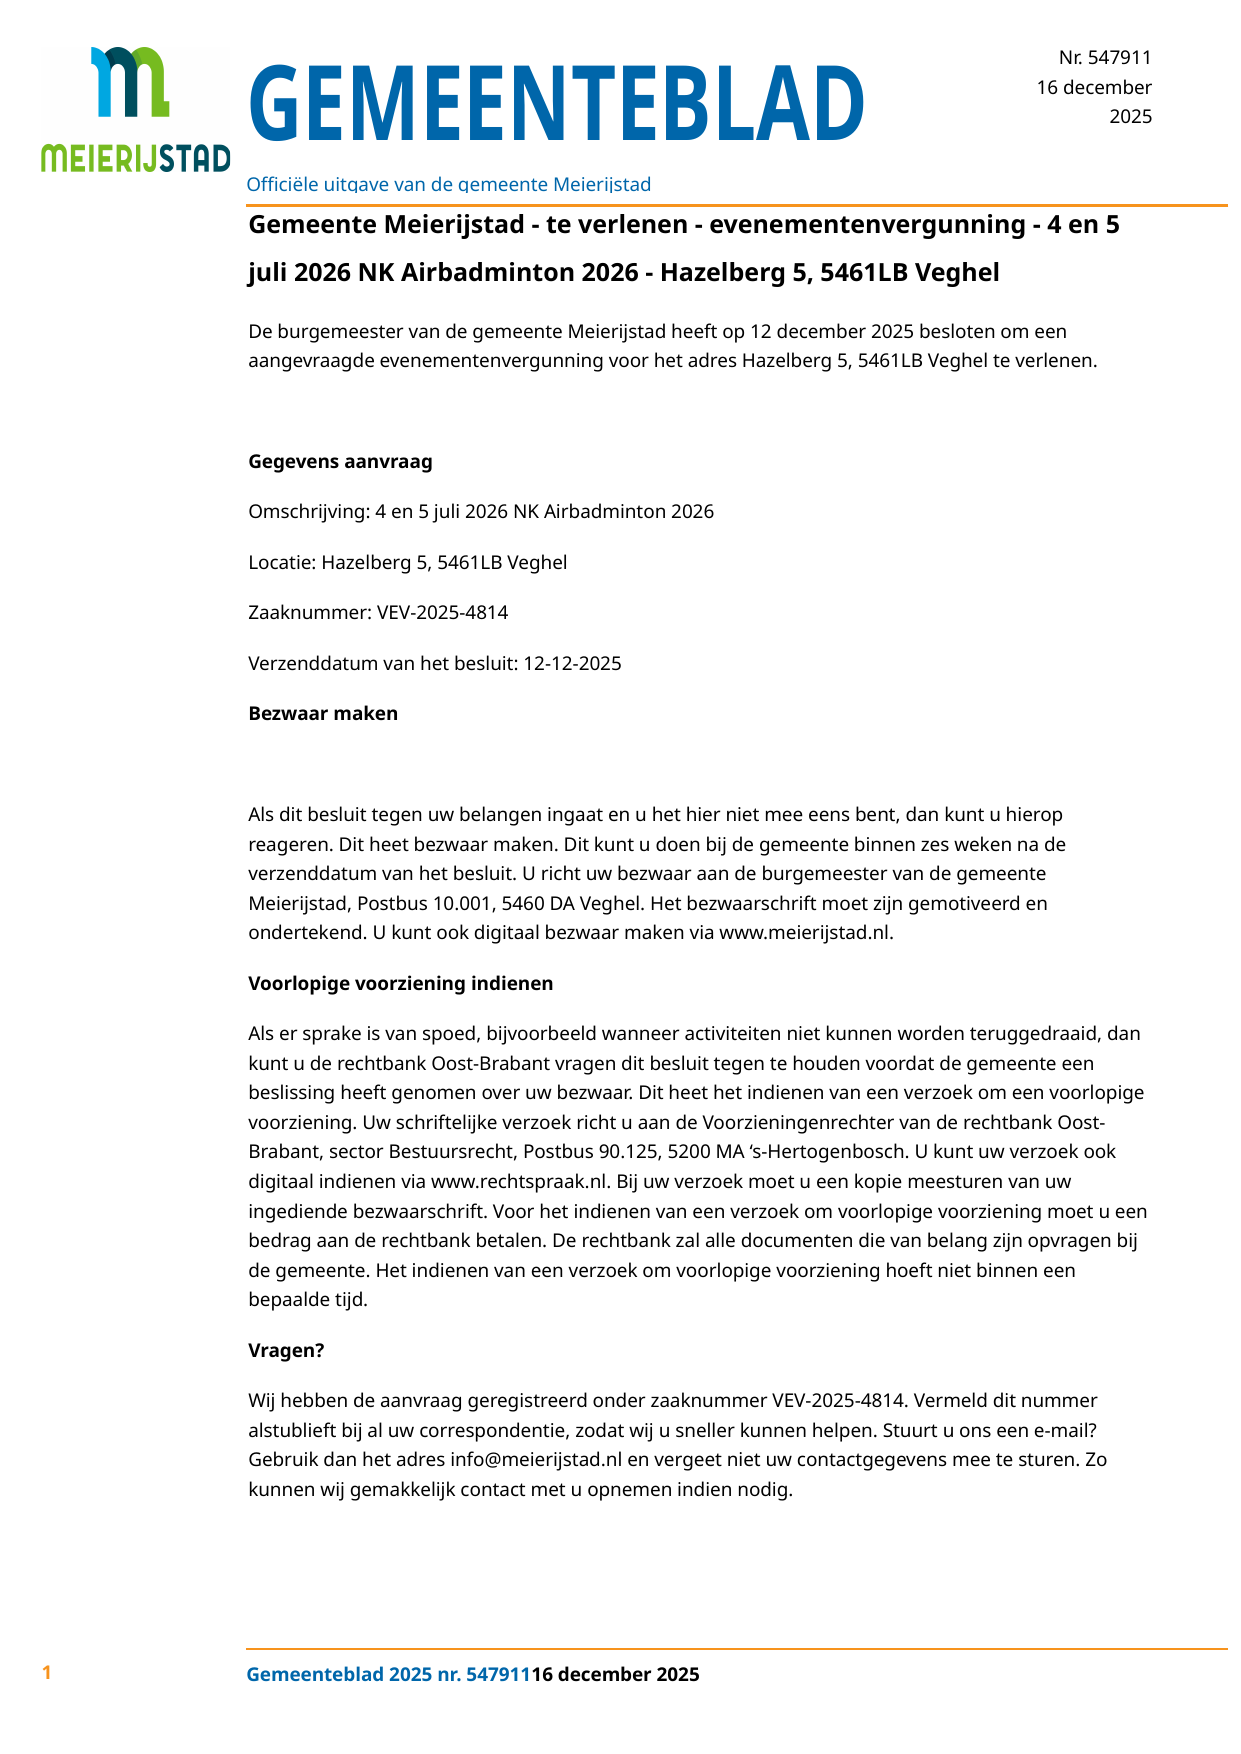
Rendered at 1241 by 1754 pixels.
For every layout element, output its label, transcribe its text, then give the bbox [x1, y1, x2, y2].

text Gemeente Meierijstad - te verlenen - evenementenvergunning - 4 en 5 juli 2026 NK Airbadminton 2026 - Hazelberg 5, 5461LB Veghel [248, 207, 1152, 288]
text Wij hebben de aanvraag geregistreerd onder zaaknummer VEV-2025-4814. Vermeld dit nummer alstublieft bij al uw correspondentie, zodat wij u sneller kunnen helpen. Stuurt u ons een e-mail? Gebruik dan het adres info@meierijstad.nl en vergeet niet uw contactgegevens mee te sturen. Zo kunnen wij gemakkelijk contact met u opnemen indien nodig. [248, 1387, 1152, 1502]
text Als dit besluit tegen uw belangen ingaat en u het hier niet mee eens bent, dan kunt u hierop reageren. Dit heet bezwaar maken. Dit kunt u doen bij de gemeente binnen zes weken na de verzenddatum van het besluit. U richt uw bezwaar aan de burgemeester van de gemeente Meierijstad, Postbus 10.001, 5460 DA Veghel. Het bezwaarschrift moet zijn gemotiveerd en ondertekend. U kunt ook digitaal bezwaar maken via www.meierijstad.nl. [248, 801, 1152, 945]
text Gegevens aanvraag [248, 448, 1152, 474]
text Voorlopige voorziening indienen [248, 970, 1152, 996]
text Verzenddatum van het besluit: 12-12-2025 [248, 650, 1152, 676]
picture [41, 47, 231, 172]
text Zaaknummer: VEV-2025-4814 [248, 599, 1152, 625]
text Omschrijving: 4 en 5 juli 2026 NK Airbadminton 2026 [248, 499, 1152, 524]
text De burgemeester van de gemeente Meierijstad heeft op 12 december 2025 besloten om een aangevraagde evenementenvergunning voor het adres Hazelberg 5, 5461LB Veghel te verlenen. [248, 318, 1152, 373]
text Bezwaar maken [248, 700, 1152, 726]
text Als er sprake is van spoed, bijvoorbeeld wanneer activiteiten niet kunnen worden teruggedraaid, dan kunt u de rechtbank Oost-Brabant vragen dit besluit tegen te houden voordat de gemeente een beslissing heeft genomen over uw bezwaar. Dit heet het indienen van een verzoek om een voorlopige voorziening. Uw schriftelijke verzoek richt u aan de Voorzieningenrechter van de rechtbank Oost-Brabant, sector Bestuursrecht, Postbus 90.125, 5200 MA ‘s-Hertogenbosch. U kunt uw verzoek ook digitaal indienen via www.rechtspraak.nl. Bij uw verzoek moet u een kopie meesturen van uw ingediende bezwaarschrift. Voor het indienen van een verzoek om voorlopige voorziening moet u een bedrag aan de rechtbank betalen. De rechtbank zal alle documenten die van belang zijn opvragen bij de gemeente. Het indienen van een verzoek om voorlopige voorziening hoeft niet binnen een bepaalde tijd. [248, 1020, 1152, 1312]
text Vragen? [248, 1337, 1152, 1363]
text Locatie: Hazelberg 5, 5461LB Veghel [248, 549, 1152, 575]
